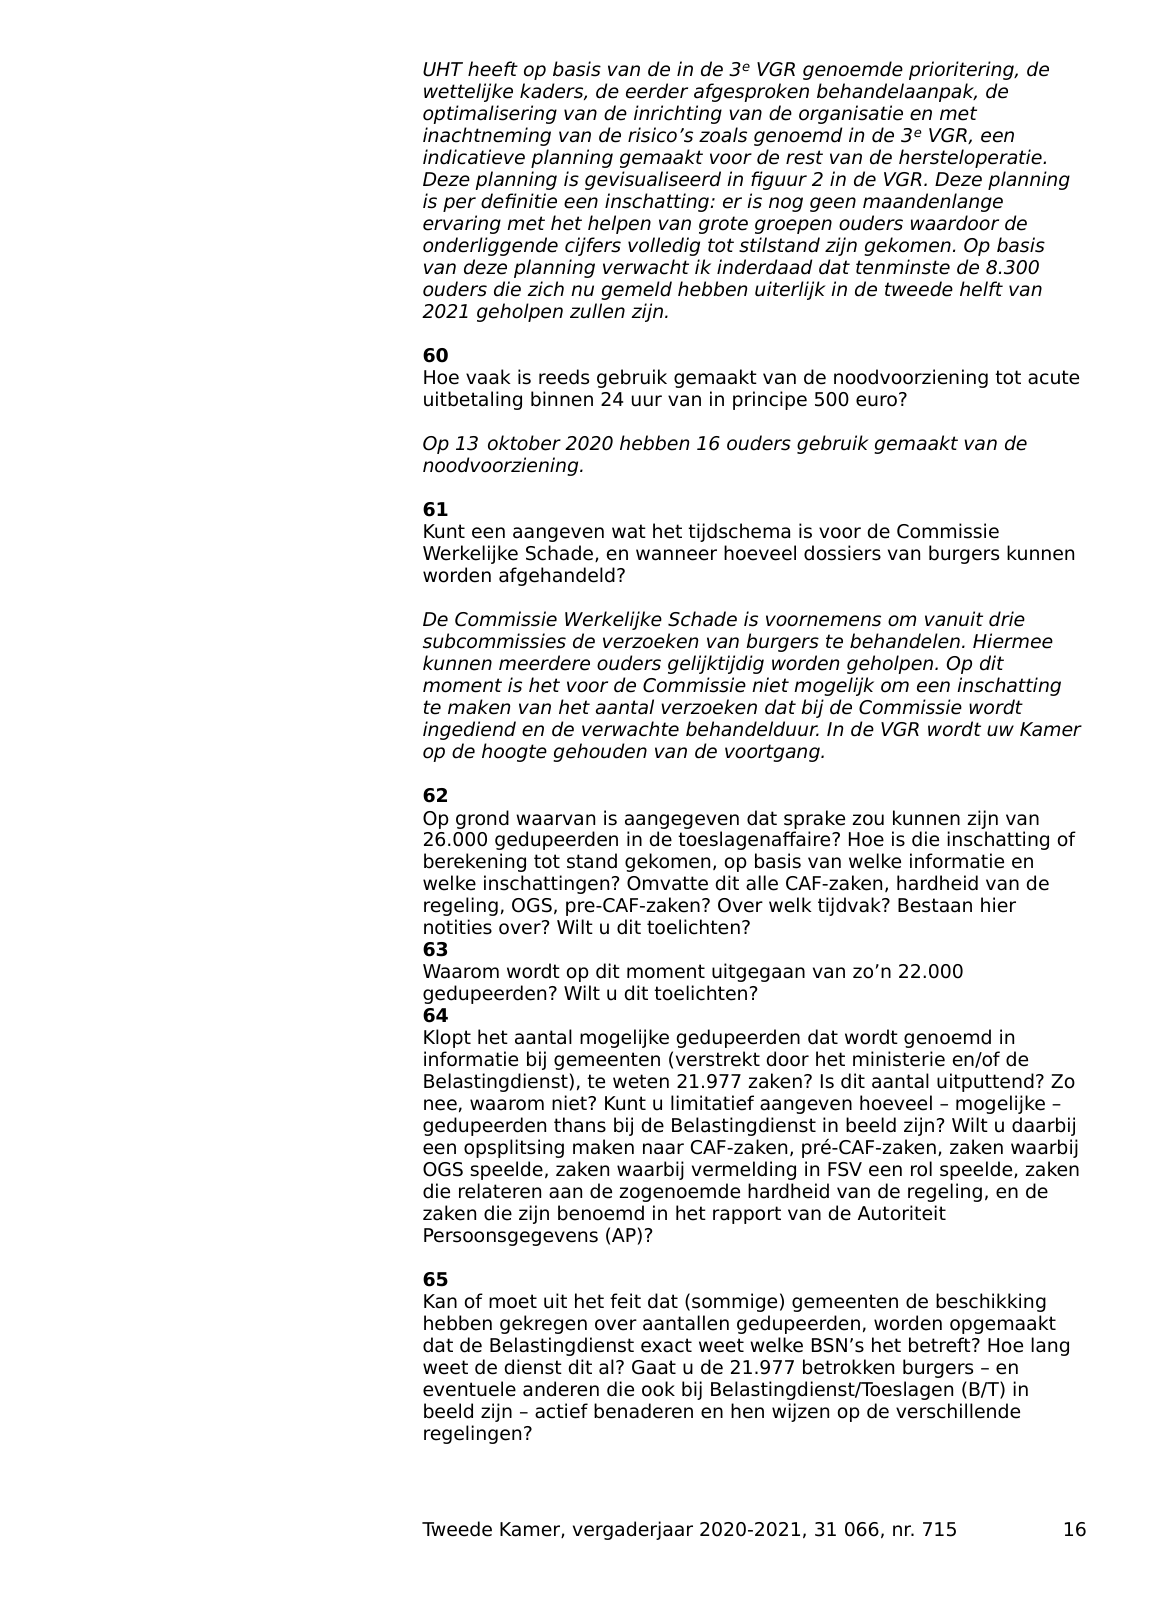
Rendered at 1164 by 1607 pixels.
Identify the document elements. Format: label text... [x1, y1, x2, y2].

text Waarom wordt op dit moment uitgegaan van zo’n 22.000 gedupeerden? Wilt u dit toelichten? [422, 961, 1087, 1005]
text Kunt een aangeven wat het tijdschema is voor de Commissie Werkelijke Schade, en wanneer hoeveel dossiers van burgers kunnen worden afgehandeld? [422, 521, 1087, 587]
text 60 [422, 345, 1087, 367]
text UHT heeft op basis van de in de 3e VGR genoemde prioritering, de wettelijke kaders, de eerder afgesproken behandelaanpak, de optimalisering van de inrichting van de organisatie en met inachtneming van de risico’s zoals genoemd in de 3e VGR, een indicatieve planning gemaakt voor de rest van de hersteloperatie. Deze planning is gevisualiseerd in figuur 2 in de VGR. Deze planning is per definitie een inschatting: er is nog geen maandenlange ervaring met het helpen van grote groepen ouders waardoor de onderliggende cijfers volledig tot stilstand zijn gekomen. Op basis van deze planning verwacht ik inderdaad dat tenminste de 8.300 ouders die zich nu gemeld hebben uiterlijk in de tweede helft van 2021 geholpen zullen zijn. [422, 59, 1087, 323]
text Hoe vaak is reeds gebruik gemaakt van de noodvoorziening tot acute uitbetaling binnen 24 uur van in principe 500 euro? [422, 367, 1087, 411]
text Klopt het aantal mogelijke gedupeerden dat wordt genoemd in informatie bij gemeenten (verstrekt door het ministerie en/of de Belastingdienst), te weten 21.977 zaken? Is dit aantal uitputtend? Zo nee, waarom niet? Kunt u limitatief aangeven hoeveel – mogelijke – gedupeerden thans bij de Belastingdienst in beeld zijn? Wilt u daarbij een opsplitsing maken naar CAF-zaken, pré-CAF-zaken, zaken waarbij OGS speelde, zaken waarbij vermelding in FSV een rol speelde, zaken die relateren aan de zogenoemde hardheid van de regeling, en de zaken die zijn benoemd in het rapport van de Autoriteit Persoonsgegevens (AP)? [422, 1027, 1087, 1247]
text 62 [422, 785, 1087, 807]
text 61 [422, 499, 1087, 521]
text Op 13 oktober 2020 hebben 16 ouders gebruik gemaakt van de noodvoorziening. [422, 433, 1087, 477]
text 65 [422, 1269, 1087, 1291]
text 64 [422, 1005, 1087, 1027]
text Op grond waarvan is aangegeven dat sprake zou kunnen zijn van 26.000 gedupeerden in de toeslagenaffaire? Hoe is die inschatting of berekening tot stand gekomen, op basis van welke informatie en welke inschattingen? Omvatte dit alle CAF-zaken, hardheid van de regeling, OGS, pre-CAF-zaken? Over welk tijdvak? Bestaan hier notities over? Wilt u dit toelichten? [422, 807, 1087, 939]
text Kan of moet uit het feit dat (sommige) gemeenten de beschikking hebben gekregen over aantallen gedupeerden, worden opgemaakt dat de Belastingdienst exact weet welke BSN’s het betreft? Hoe lang weet de dienst dit al? Gaat u de 21.977 betrokken burgers – en eventuele anderen die ook bij Belastingdienst/Toeslagen (B/T) in beeld zijn – actief benaderen en hen wijzen op de verschillende regelingen? [422, 1291, 1087, 1445]
text De Commissie Werkelijke Schade is voornemens om vanuit drie subcommissies de verzoeken van burgers te behandelen. Hiermee kunnen meerdere ouders gelijktijdig worden geholpen. Op dit moment is het voor de Commissie niet mogelijk om een inschatting te maken van het aantal verzoeken dat bij de Commissie wordt ingediend en de verwachte behandelduur. In de VGR wordt uw Kamer op de hoogte gehouden van de voortgang. [422, 609, 1087, 763]
text 63 [422, 939, 1087, 961]
